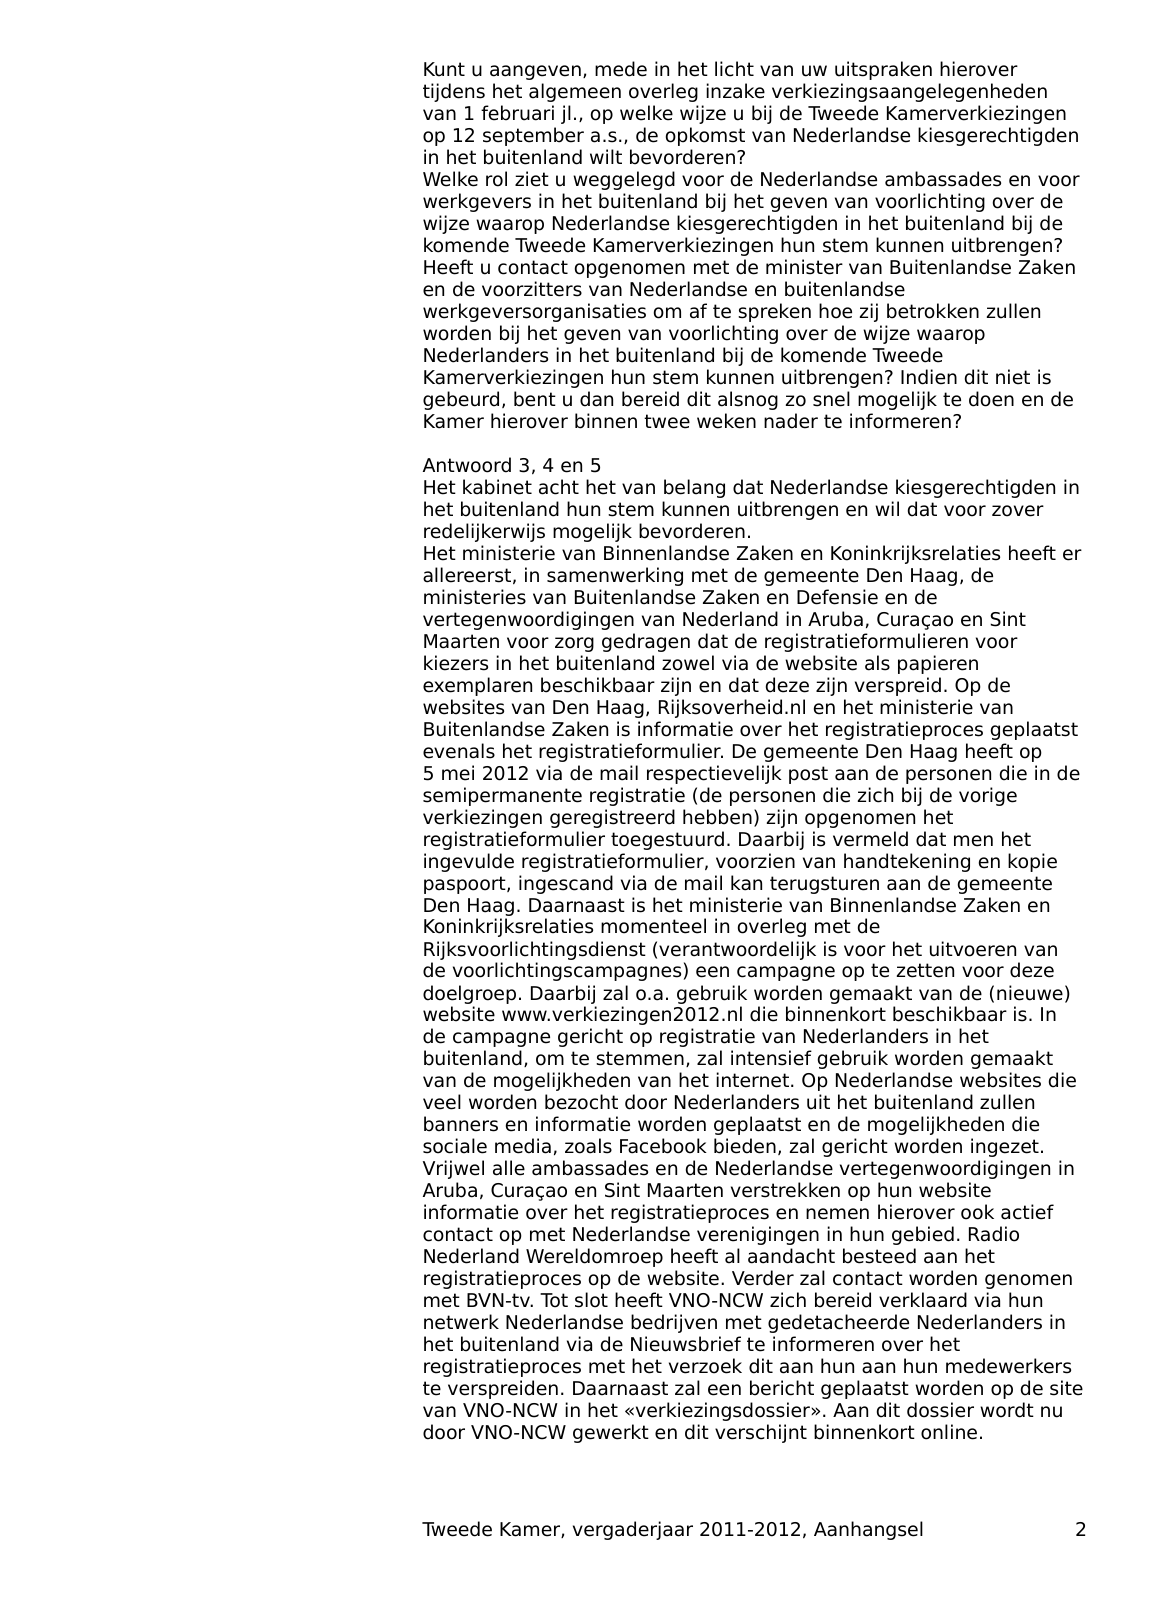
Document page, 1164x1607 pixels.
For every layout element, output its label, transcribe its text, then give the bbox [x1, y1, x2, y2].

text Kunt u aangeven, mede in het licht van uw uitspraken hierover tijdens het algemeen overleg inzake verkiezingsaangelegenheden van 1 februari jl., op welke wijze u bij de Tweede Kamerverkiezingen op 12 september a.s., de opkomst van Nederlandse kiesgerechtigden in het buitenland wilt bevorderen? [422, 59, 1087, 169]
text Heeft u contact opgenomen met de minister van Buitenlandse Zaken en de voorzitters van Nederlandse en buitenlandse werkgeversorganisaties om af te spreken hoe zij betrokken zullen worden bij het geven van voorlichting over de wijze waarop Nederlanders in het buitenland bij de komende Tweede Kamerverkiezingen hun stem kunnen uitbrengen? Indien dit niet is gebeurd, bent u dan bereid dit alsnog zo snel mogelijk te doen en de Kamer hierover binnen twee weken nader te informeren? [422, 257, 1087, 433]
text Welke rol ziet u weggelegd voor de Nederlandse ambassades en voor werkgevers in het buitenland bij het geven van voorlichting over de wijze waarop Nederlandse kiesgerechtigden in het buitenland bij de komende Tweede Kamerverkiezingen hun stem kunnen uitbrengen? [422, 169, 1087, 257]
text Antwoord 3, 4 en 5 [422, 455, 1087, 477]
text Het kabinet acht het van belang dat Nederlandse kiesgerechtigden in het buitenland hun stem kunnen uitbrengen en wil dat voor zover redelijkerwijs mogelijk bevorderen. [422, 477, 1087, 543]
text Het ministerie van Binnenlandse Zaken en Koninkrijksrelaties heeft er allereerst, in samenwerking met de gemeente Den Haag, de ministeries van Buitenlandse Zaken en Defensie en de vertegenwoordigingen van Nederland in Aruba, Curaçao en Sint Maarten voor zorg gedragen dat de registratieformulieren voor kiezers in het buitenland zowel via de website als papieren exemplaren beschikbaar zijn en dat deze zijn verspreid. Op de websites van Den Haag, Rijksoverheid.nl en het ministerie van Buitenlandse Zaken is informatie over het registratieproces geplaatst evenals het registratieformulier. De gemeente Den Haag heeft op 5 mei 2012 via de mail respectievelijk post aan de personen die in de semipermanente registratie (de personen die zich bij de vorige verkiezingen geregistreerd hebben) zijn opgenomen het registratieformulier toegestuurd. Daarbij is vermeld dat men het ingevulde registratieformulier, voorzien van handtekening en kopie paspoort, ingescand via de mail kan terugsturen aan de gemeente Den Haag. Daarnaast is het ministerie van Binnenlandse Zaken en Koninkrijksrelaties momenteel in overleg met de Rijksvoorlichtingsdienst (verantwoordelijk is voor het uitvoeren van de voorlichtingscampagnes) een campagne op te zetten voor deze doelgroep. Daarbij zal o.a. gebruik worden gemaakt van de (nieuwe) website www.verkiezingen2012.nl die binnenkort beschikbaar is. In de campagne gericht op registratie van Nederlanders in het buitenland, om te stemmen, zal intensief gebruik worden gemaakt van de mogelijkheden van het internet. Op Nederlandse websites die veel worden bezocht door Nederlanders uit het buitenland zullen banners en informatie worden geplaatst en de mogelijkheden die sociale media, zoals Facebook bieden, zal gericht worden ingezet. Vrijwel alle ambassades en de Nederlandse vertegenwoordigingen in Aruba, Curaçao en Sint Maarten verstrekken op hun website informatie over het registratieproces en nemen hierover ook actief contact op met Nederlandse verenigingen in hun gebied. Radio Nederland Wereldomroep heeft al aandacht besteed aan het registratieproces op de website. Verder zal contact worden genomen met BVN-tv. Tot slot heeft VNO-NCW zich bereid verklaard via hun netwerk Nederlandse bedrijven met gedetacheerde Nederlanders in het buitenland via de Nieuwsbrief te informeren over het registratieproces met het verzoek dit aan hun aan hun medewerkers te verspreiden. Daarnaast zal een bericht geplaatst worden op de site van VNO-NCW in het «verkiezingsdossier». Aan dit dossier wordt nu door VNO-NCW gewerkt en dit verschijnt binnenkort online. [422, 543, 1087, 1444]
